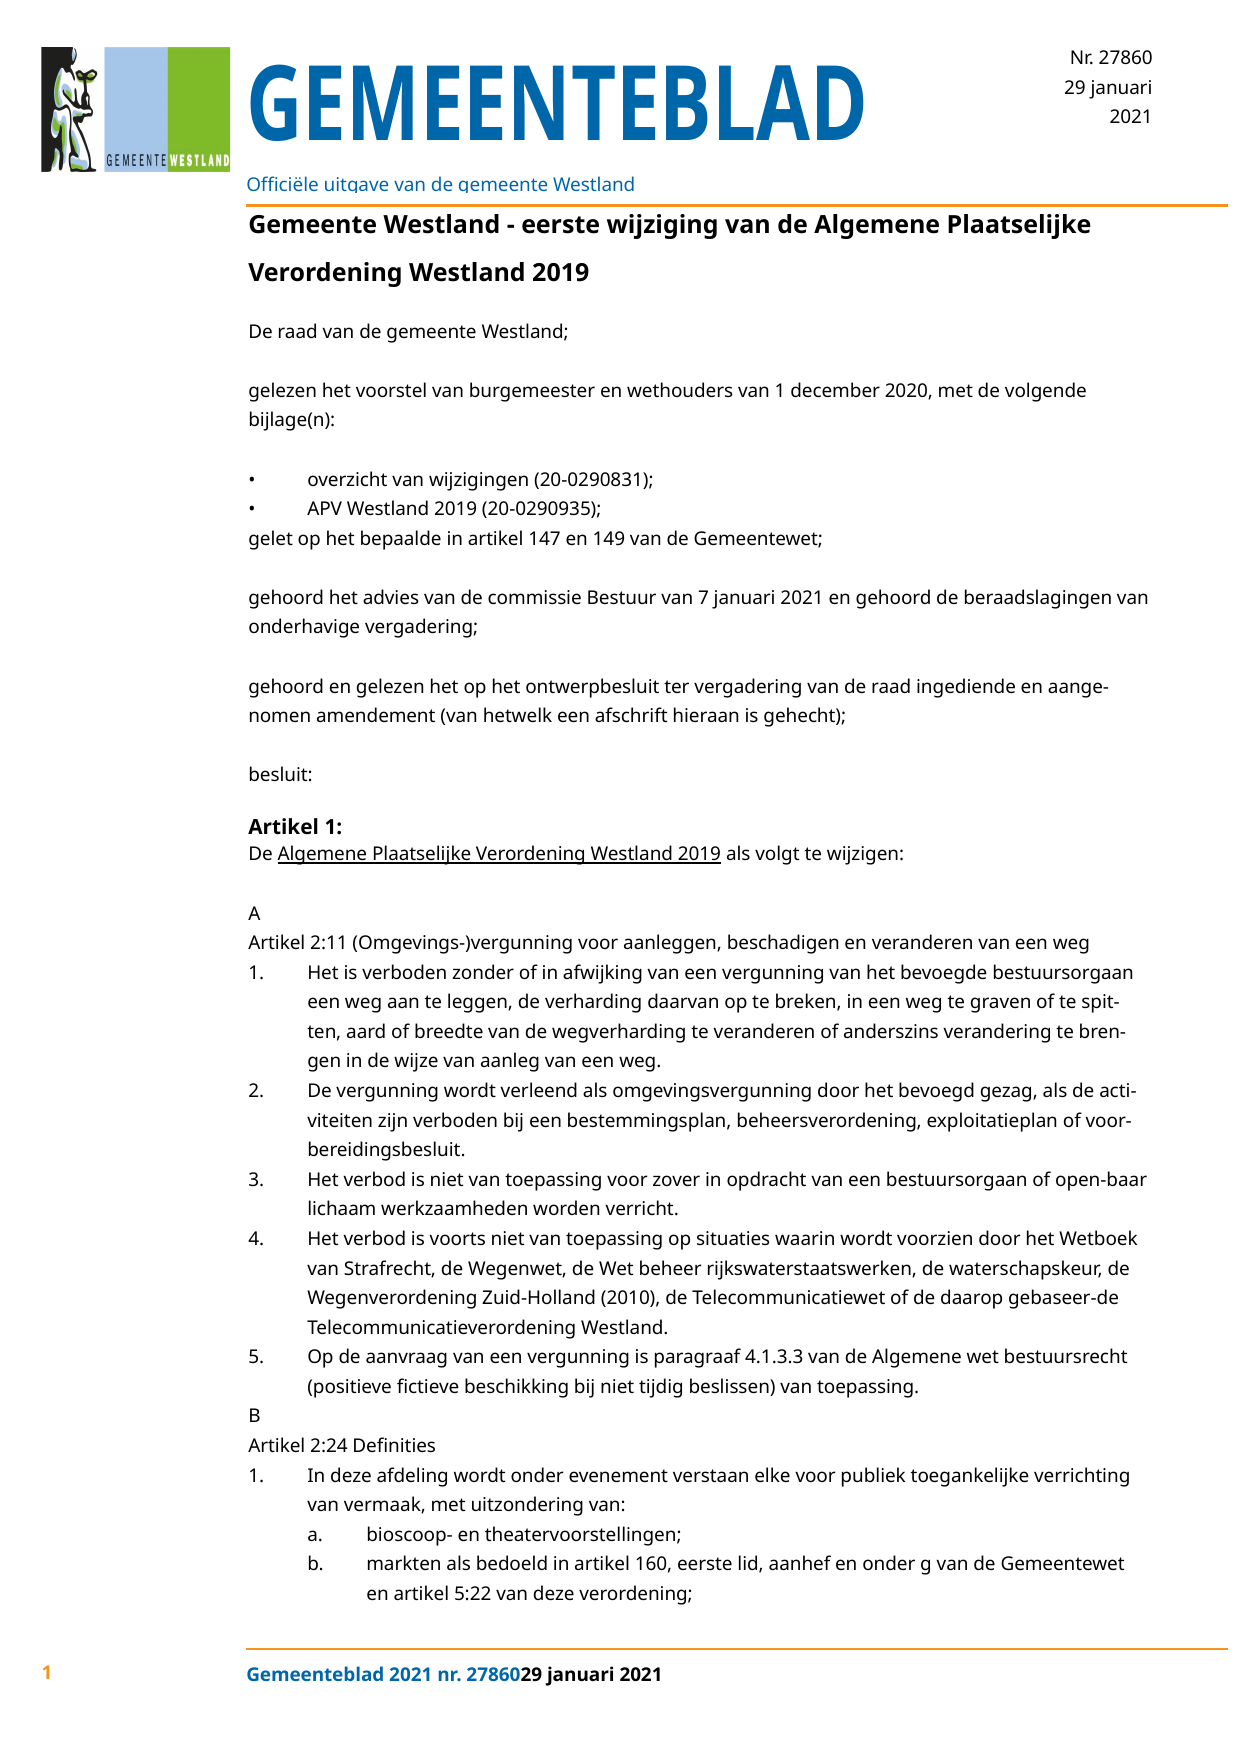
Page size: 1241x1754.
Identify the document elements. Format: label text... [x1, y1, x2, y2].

text Gemeente Westland - eerste wijziging van de Algemene Plaatselijke Verordening Westland 2019 [248, 207, 1152, 288]
text De Algemene Plaatselijke Verordening Westland 2019 als volgt te wijzigen: [248, 841, 1152, 866]
text Artikel 1: [248, 812, 1152, 841]
list Op de aanvraag van een vergunning is paragraaf 4.1.3.3 van de Algemene wet bestuursrecht (positieve fictieve beschikking bij niet tijdig beslissen) van toepassing. [248, 1343, 1152, 1399]
picture [41, 47, 231, 172]
text A [248, 900, 1152, 925]
list APV Westland 2019 (20-0290935); [248, 495, 1152, 521]
text gehoord en gelezen het op het ontwerpbesluit ter vergadering van de raad ingediende en aange-nomen amendement (van hetwelk een afschrift hieraan is gehecht); [248, 673, 1152, 728]
text besluit: [248, 762, 1152, 787]
list Het verbod is voorts niet van toepassing op situaties waarin wordt voorzien door het Wetboek van Strafrecht, de Wegenwet, de Wet beheer rijkswaterstaatswerken, de waterschapskeur, de Wegenverordening Zuid-Holland (2010), de Telecommunicatiewet of de daarop gebaseer-de Telecommunicatieverordening Westland. [248, 1225, 1152, 1339]
list Het is verboden zonder of in afwijking van een vergunning van het bevoegde bestuursorgaan een weg aan te leggen, de verharding daarvan op te breken, in een weg te graven of te spit-ten, aard of breedte van de wegverharding te veranderen of anderszins verandering te bren-gen in de wijze van aanleg van een weg. [248, 959, 1152, 1073]
list Het verbod is niet van toepassing voor zover in opdracht van een bestuursorgaan of open-baar lichaam werkzaamheden worden verricht. [248, 1166, 1152, 1221]
text De raad van de gemeente Westland; [248, 318, 1152, 344]
list In deze afdeling wordt onder evenement verstaan elke voor publiek toegankelijke verrichting van vermaak, met uitzondering van: [248, 1462, 1152, 1517]
list De vergunning wordt verleend als omgevingsvergunning door het bevoegd gezag, als de acti-viteiten zijn verboden bij een bestemmingsplan, beheersverordening, exploitatieplan of voor-bereidingsbesluit. [248, 1077, 1152, 1162]
text gehoord het advies van de commissie Bestuur van 7 januari 2021 en gehoord de beraadslagingen van onderhavige vergadering; [248, 584, 1152, 639]
text gelet op het bepaalde in artikel 147 en 149 van de Gemeentewet; [248, 525, 1152, 551]
list bioscoop- en theatervoorstellingen; [307, 1521, 1152, 1547]
list markten als bedoeld in artikel 160, eerste lid, aanhef en onder g van de Gemeentewet en artikel 5:22 van deze verordening; [307, 1551, 1152, 1606]
text B [248, 1403, 1152, 1428]
text Artikel 2:24 Definities [248, 1432, 1152, 1458]
text Artikel 2:11 (Omgevings-)vergunning voor aanleggen, beschadigen en veranderen van een weg [248, 929, 1152, 955]
list overzicht van wijzigingen (20-0290831); [248, 466, 1152, 492]
text gelezen het voorstel van burgemeester en wethouders van 1 december 2020, met de volgende bijlage(n): [248, 377, 1152, 432]
